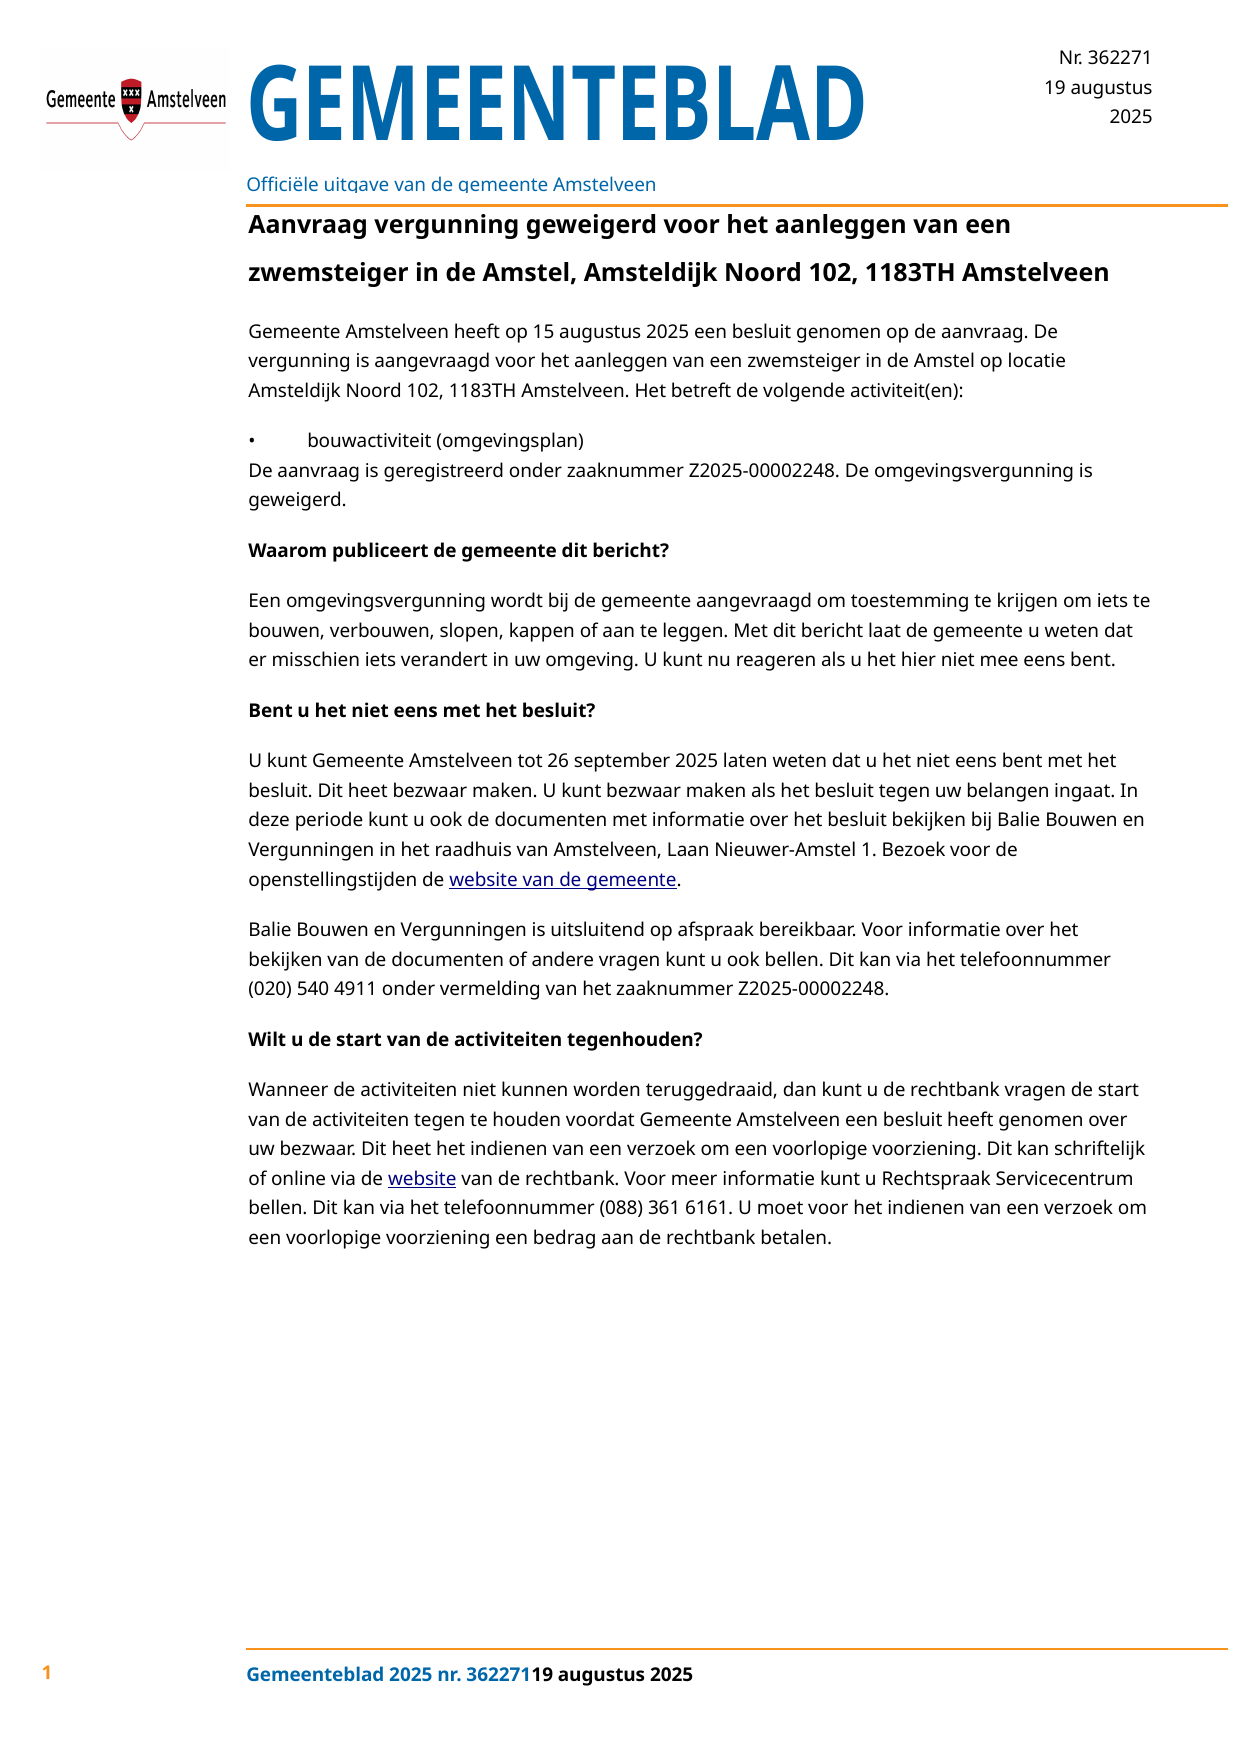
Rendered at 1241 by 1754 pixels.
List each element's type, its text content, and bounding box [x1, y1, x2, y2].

text Waarom publiceert de gemeente dit bericht? [248, 537, 1152, 563]
text Balie Bouwen en Vergunningen is uitsluitend op afspraak bereikbaar. Voor informatie over het bekijken van de documenten of andere vragen kunt u ook bellen. Dit kan via het telefoonnummer (020) 540 4911 onder vermelding van het zaaknummer Z2025-00002248. [248, 916, 1152, 1001]
text Een omgevingsvergunning wordt bij de gemeente aangevraagd om toestemming te krijgen om iets te bouwen, verbouwen, slopen, kappen of aan te leggen. Met dit bericht laat de gemeente u weten dat er misschien iets verandert in uw omgeving. U kunt nu reageren als u het hier niet mee eens bent. [248, 587, 1152, 672]
text De aanvraag is geregistreerd onder zaaknummer Z2025-00002248. De omgevingsvergunning is geweigerd. [248, 457, 1152, 512]
text Aanvraag vergunning geweigerd voor het aanleggen van een zwemsteiger in de Amstel, Amsteldijk Noord 102, 1183TH Amstelveen [248, 207, 1152, 288]
text Gemeente Amstelveen heeft op 15 augustus 2025 een besluit genomen op de aanvraag. De vergunning is aangevraagd voor het aanleggen van een zwemsteiger in de Amstel op locatie Amsteldijk Noord 102, 1183TH Amstelveen. Het betreft de volgende activiteit(en): [248, 318, 1152, 403]
text Wanneer de activiteiten niet kunnen worden teruggedraaid, dan kunt u de rechtbank vragen de start van de activiteiten tegen te houden voordat Gemeente Amstelveen een besluit heeft genomen over uw bezwaar. Dit heet het indienen van een verzoek om een voorlopige voorziening. Dit kan schriftelijk of online via de website van de rechtbank. Voor meer informatie kunt u Rechtspraak Servicecentrum bellen. Dit kan via het telefoonnummer (088) 361 6161. U moet voor het indienen van een verzoek om een voorlopige voorziening een bedrag aan de rechtbank betalen. [248, 1076, 1152, 1250]
list bouwactiviteit (omgevingsplan) [248, 427, 1152, 453]
text Wilt u de start van de activiteiten tegenhouden? [248, 1026, 1152, 1052]
picture [41, 47, 231, 172]
text U kunt Gemeente Amstelveen tot 26 september 2025 laten weten dat u het niet eens bent met het besluit. Dit heet bezwaar maken. U kunt bezwaar maken als het besluit tegen uw belangen ingaat. In deze periode kunt u ook de documenten met informatie over het besluit bekijken bij Balie Bouwen en Vergunningen in het raadhuis van Amstelveen, Laan Nieuwer-Amstel 1. Bezoek voor de openstellingstijden de website van de gemeente. [248, 747, 1152, 892]
text Bent u het niet eens met het besluit? [248, 697, 1152, 723]
